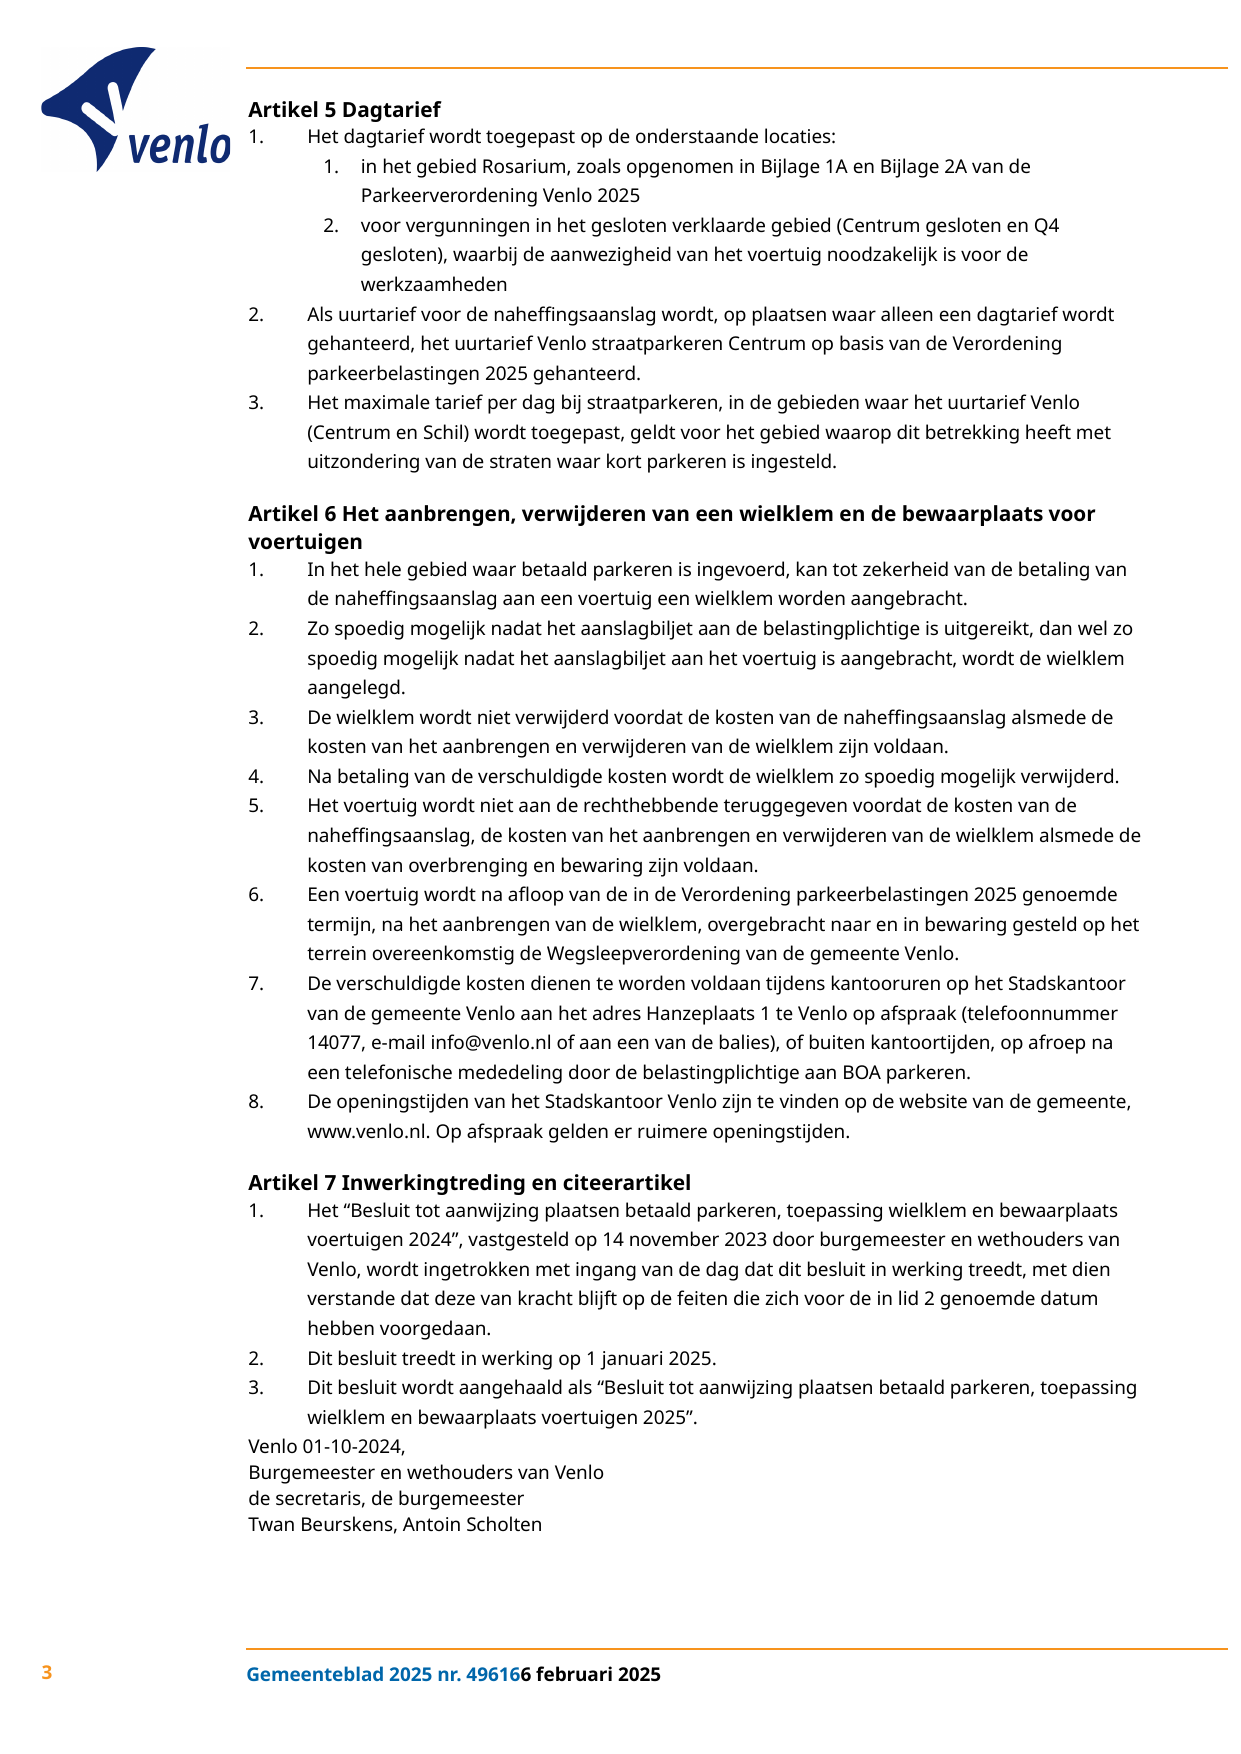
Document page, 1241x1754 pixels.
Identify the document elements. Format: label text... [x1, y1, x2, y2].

list Als uurtarief voor de naheffingsaanslag wordt, op plaatsen waar alleen een dagtarief wordt gehanteerd, het uurtarief Venlo straatparkeren Centrum op basis van de Verordening parkeerbelastingen 2025 gehanteerd. [248, 301, 1152, 386]
picture [41, 47, 231, 172]
list Dit besluit treedt in werking op 1 januari 2025. [248, 1345, 1152, 1371]
list Het “Besluit tot aanwijzing plaatsen betaald parkeren, toepassing wielklem en bewaarplaats voertuigen 2024”, vastgesteld op 14 november 2023 door burgemeester en wethouders van Venlo, wordt ingetrokken met ingang van de dag dat dit besluit in werking treedt, met dien verstande dat deze van kracht blijft op de feiten die zich voor de in lid 2 genoemde datum hebben voorgedaan. [248, 1197, 1152, 1341]
text Twan Beurskens, Antoin Scholten [248, 1511, 1152, 1536]
list Dit besluit wordt aangehaald als “Besluit tot aanwijzing plaatsen betaald parkeren, toepassing wielklem en bewaarplaats voertuigen 2025”. [248, 1374, 1152, 1430]
text Artikel 5 Dagtarief [248, 95, 1152, 123]
list Het maximale tarief per dag bij straatparkeren, in de gebieden waar het uurtarief Venlo (Centrum en Schil) wordt toegepast, geldt voor het gebied waarop dit betrekking heeft met uitzondering van de straten waar kort parkeren is ingesteld. [248, 389, 1152, 474]
text Venlo 01-10-2024, [248, 1433, 1152, 1459]
text Burgemeester en wethouders van Venlo [248, 1459, 1152, 1485]
list De verschuldigde kosten dienen te worden voldaan tijdens kantooruren op het Stadskantoor van de gemeente Venlo aan het adres Hanzeplaats 1 te Venlo op afspraak (telefoonnummer 14077, e-mail info@venlo.nl of aan een van de balies), of buiten kantoortijden, op afroep na een telefonische mededeling door de belastingplichtige aan BOA parkeren. [248, 970, 1152, 1084]
list Een voertuig wordt na afloop van de in de Verordening parkeerbelastingen 2025 genoemde termijn, na het aanbrengen van de wielklem, overgebracht naar en in bewaring gesteld op het terrein overeenkomstig de Wegsleepverordening van de gemeente Venlo. [248, 881, 1152, 966]
text Artikel 7 Inwerkingtreding en citeerartikel [248, 1168, 1152, 1197]
list voor vergunningen in het gesloten verklaarde gebied (Centrum gesloten en Q4 gesloten), waarbij de aanwezigheid van het voertuig noodzakelijk is voor de werkzaamheden [323, 212, 1152, 297]
text de secretaris, de burgemeester [248, 1485, 1152, 1511]
list Het voertuig wordt niet aan de rechthebbende teruggegeven voordat de kosten van de naheffingsaanslag, de kosten van het aanbrengen en verwijderen van de wielklem alsmede de kosten van overbrenging en bewaring zijn voldaan. [248, 793, 1152, 877]
list Het dagtarief wordt toegepast op de onderstaande locaties: [248, 123, 1152, 149]
list De wielklem wordt niet verwijderd voordat de kosten van de naheffingsaanslag alsmede de kosten van het aanbrengen en verwijderen van de wielklem zijn voldaan. [248, 704, 1152, 759]
list In het hele gebied waar betaald parkeren is ingevoerd, kan tot zekerheid van de betaling van de naheffingsaanslag aan een voertuig een wielklem worden aangebracht. [248, 556, 1152, 611]
list Zo spoedig mogelijk nadat het aanslagbiljet aan de belastingplichtige is uitgereikt, dan wel zo spoedig mogelijk nadat het aanslagbiljet aan het voertuig is aangebracht, wordt de wielklem aangelegd. [248, 615, 1152, 700]
list Na betaling van de verschuldigde kosten wordt de wielklem zo spoedig mogelijk verwijderd. [248, 763, 1152, 789]
text Artikel 6 Het aanbrengen, verwijderen van een wielklem en de bewaarplaats voor voertuigen [248, 499, 1152, 556]
list in het gebied Rosarium, zoals opgenomen in Bijlage 1A en Bijlage 2A van de Parkeerverordening Venlo 2025 [323, 153, 1152, 208]
list De openingstijden van het Stadskantoor Venlo zijn te vinden op de website van de gemeente, www.venlo.nl. Op afspraak gelden er ruimere openingstijden. [248, 1088, 1152, 1144]
